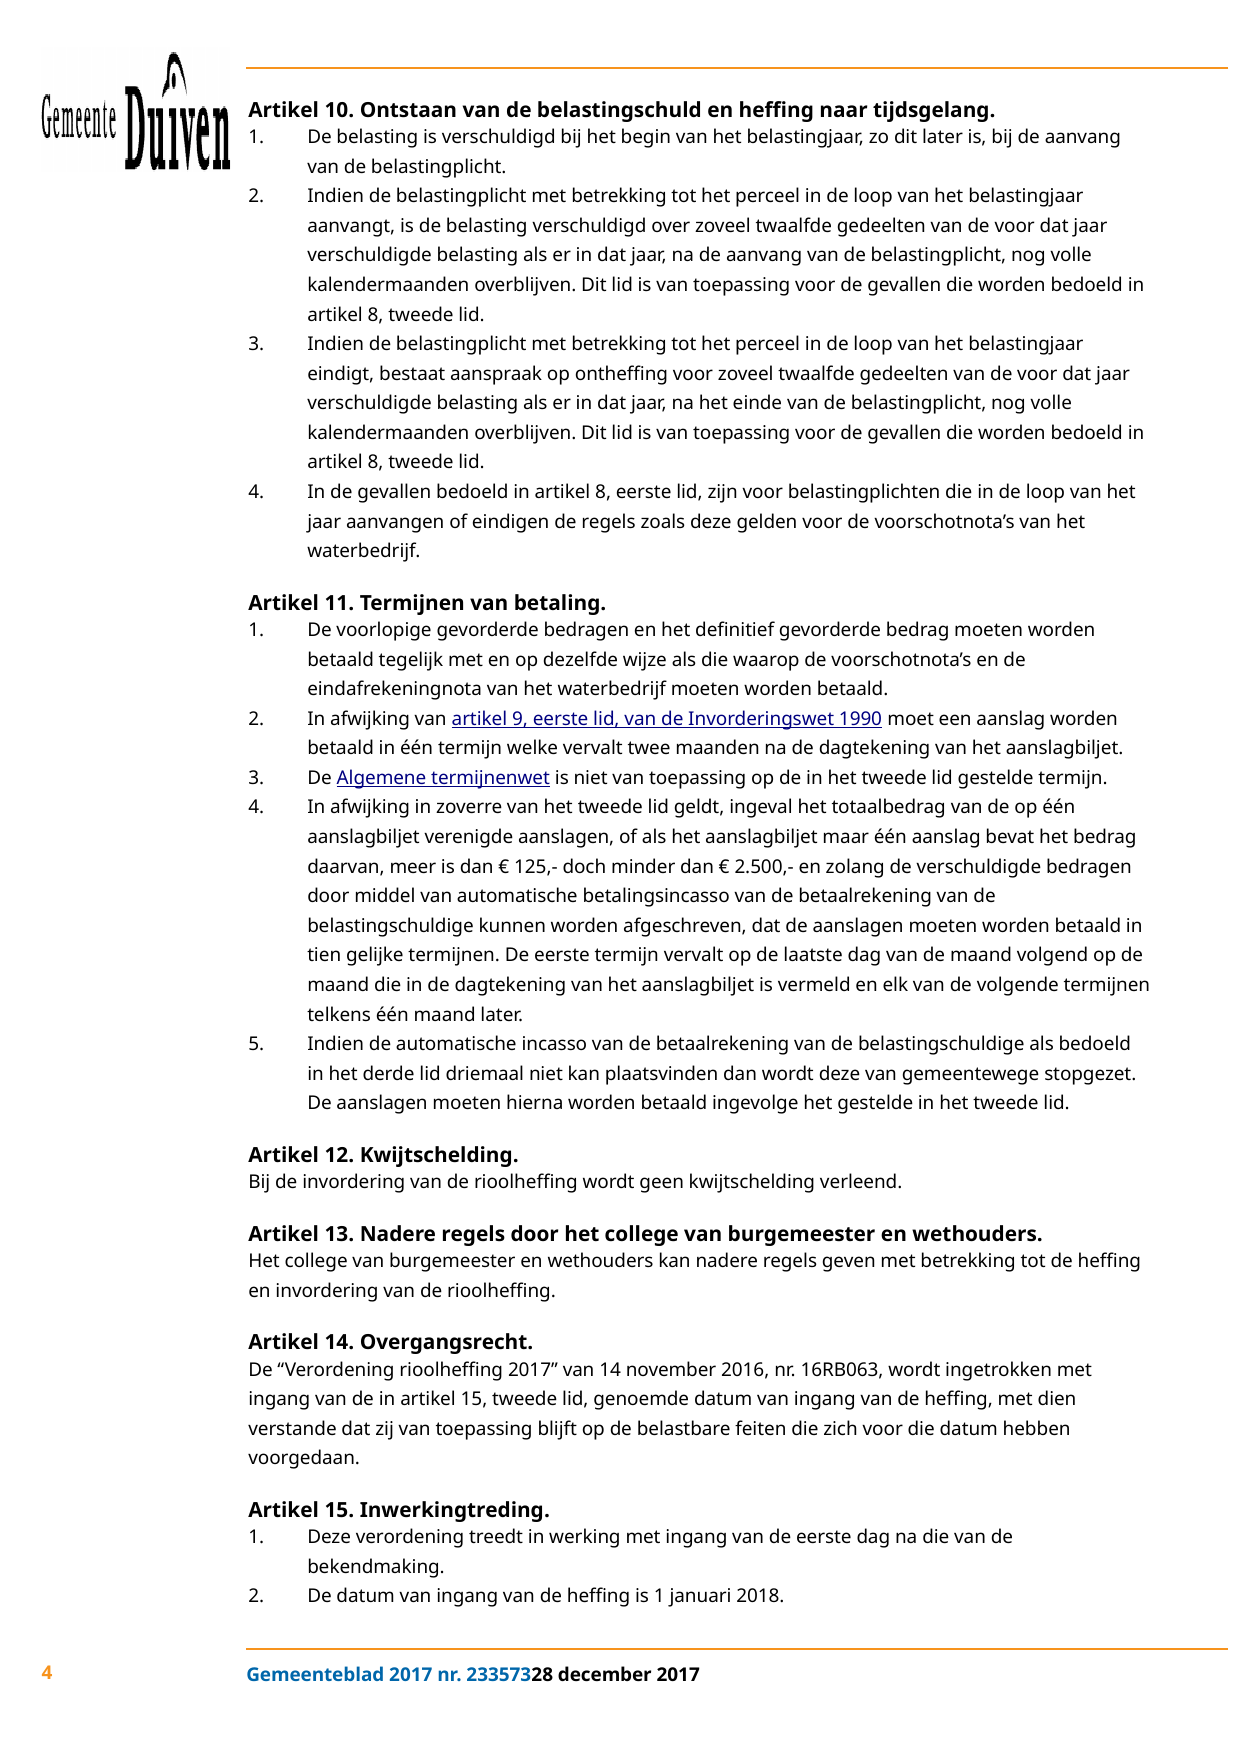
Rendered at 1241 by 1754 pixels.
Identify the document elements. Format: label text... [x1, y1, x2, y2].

text Artikel 15. Inwerkingtreding. [248, 1495, 1152, 1523]
list In afwijking van artikel 9, eerste lid, van de Invorderingswet 1990 moet een aanslag worden betaald in één termijn welke vervalt twee maanden na de dagtekening van het aanslagbiljet. [248, 705, 1152, 760]
list Indien de automatische incasso van de betaalrekening van de belastingschuldige als bedoeld in het derde lid driemaal niet kan plaatsvinden dan wordt deze van gemeentewege stopgezet. De aanslagen moeten hierna worden betaald ingevolge het gestelde in het tweede lid. [248, 1030, 1152, 1115]
text Artikel 13. Nadere regels door het college van burgemeester en wethouders. [248, 1219, 1152, 1247]
list In afwijking in zoverre van het tweede lid geldt, ingeval het totaalbedrag van de op één aanslagbiljet verenigde aanslagen, of als het aanslagbiljet maar één aanslag bevat het bedrag daarvan, meer is dan € 125,- doch minder dan € 2.500,- en zolang de verschuldigde bedragen door middel van automatische betalingsincasso van de betaalrekening van de belastingschuldige kunnen worden afgeschreven, dat de aanslagen moeten worden betaald in tien gelijke termijnen. De eerste termijn vervalt op de laatste dag van de maand volgend op de maand die in de dagtekening van het aanslagbiljet is vermeld en elk van de volgende termijnen telkens één maand later. [248, 794, 1152, 1027]
list Deze verordening treedt in werking met ingang van de eerste dag na die van de bekendmaking. [248, 1523, 1152, 1579]
text Artikel 10. Ontstaan van de belastingschuld en heffing naar tijdsgelang. [248, 95, 1152, 123]
list Indien de belastingplicht met betrekking tot het perceel in de loop van het belastingjaar eindigt, bestaat aanspraak op ontheffing voor zoveel twaalfde gedeelten van de voor dat jaar verschuldigde belasting als er in dat jaar, na het einde van de belastingplicht, nog volle kalendermaanden overblijven. Dit lid is van toepassing voor de gevallen die worden bedoeld in artikel 8, tweede lid. [248, 330, 1152, 474]
list In de gevallen bedoeld in artikel 8, eerste lid, zijn voor belastingplichten die in de loop van het jaar aanvangen of eindigen de regels zoals deze gelden voor de voorschotnota’s van het waterbedrijf. [248, 478, 1152, 563]
list Indien de belastingplicht met betrekking tot het perceel in de loop van het belastingjaar aanvangt, is de belasting verschuldigd over zoveel twaalfde gedeelten van de voor dat jaar verschuldigde belasting als er in dat jaar, na de aanvang van de belastingplicht, nog volle kalendermaanden overblijven. Dit lid is van toepassing voor de gevallen die worden bedoeld in artikel 8, tweede lid. [248, 182, 1152, 326]
list De belasting is verschuldigd bij het begin van het belastingjaar, zo dit later is, bij de aanvang van de belastingplicht. [248, 123, 1152, 178]
text Artikel 12. Kwijtschelding. [248, 1140, 1152, 1168]
list De datum van ingang van de heffing is 1 januari 2018. [248, 1582, 1152, 1608]
text Bij de invordering van de rioolheffing wordt geen kwijtschelding verleend. [248, 1168, 1152, 1194]
list De voorlopige gevorderde bedragen en het definitief gevorderde bedrag moeten worden betaald tegelijk met en op dezelfde wijze als die waarop de voorschotnota’s en de eindafrekeningnota van het waterbedrijf moeten worden betaald. [248, 616, 1152, 701]
text Artikel 14. Overgangsrecht. [248, 1327, 1152, 1356]
text Het college van burgemeester en wethouders kan nadere regels geven met betrekking tot de heffing en invordering van de rioolheffing. [248, 1247, 1152, 1303]
list De Algemene termijnenwet is niet van toepassing op de in het tweede lid gestelde termijn. [248, 764, 1152, 790]
text De “Verordening rioolheffing 2017” van 14 november 2016, nr. 16RB063, wordt ingetrokken met ingang van de in artikel 15, tweede lid, genoemde datum van ingang van de heffing, met dien verstande dat zij van toepassing blijft op de belastbare feiten die zich voor die datum hebben voorgedaan. [248, 1356, 1152, 1470]
picture [41, 47, 231, 172]
text Artikel 11. Termijnen van betaling. [248, 588, 1152, 616]
